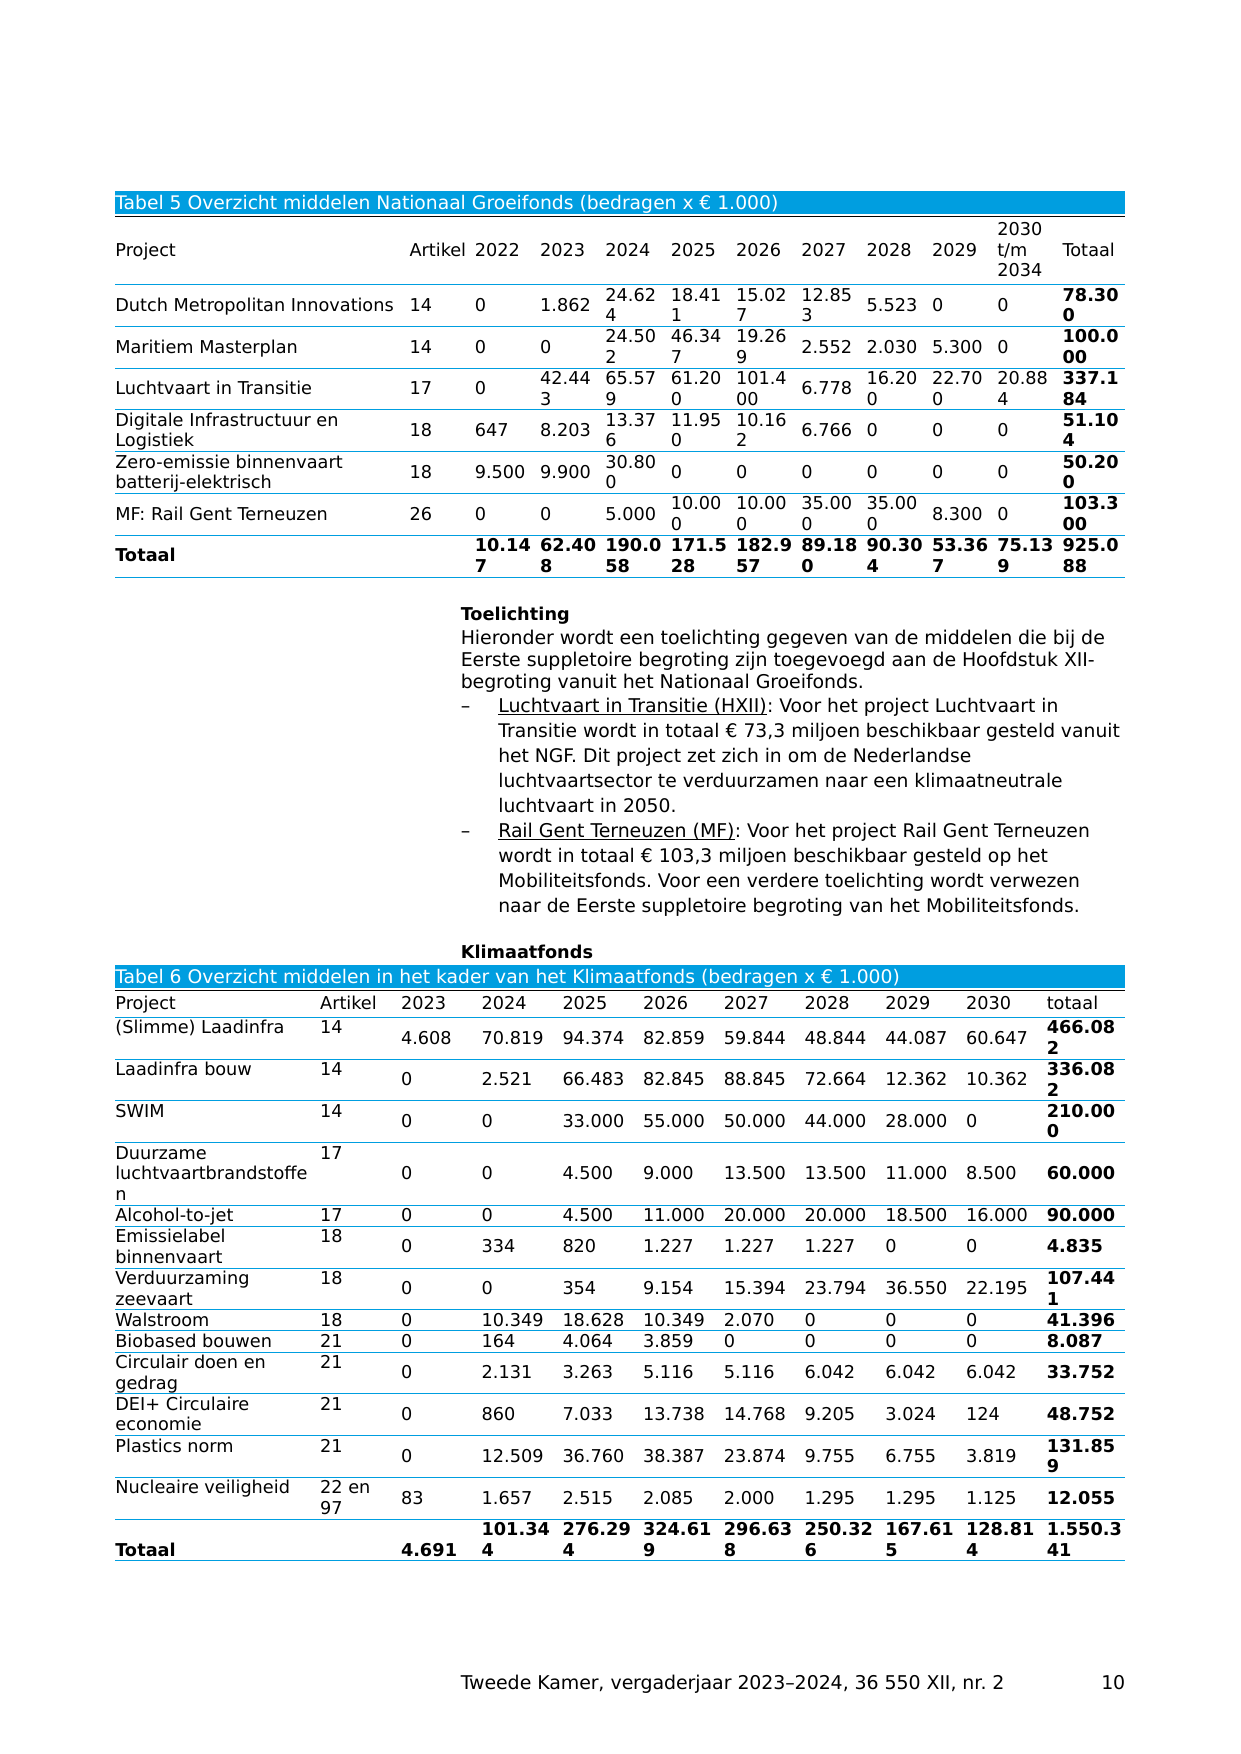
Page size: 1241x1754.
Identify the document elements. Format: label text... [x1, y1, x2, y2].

table_cell Dutch Metropolitan Innovations [115, 285, 406, 326]
table_cell 21 [317, 1353, 398, 1393]
table_cell 2029 [929, 217, 994, 284]
table_cell 820 [559, 1227, 640, 1267]
table_cell 5.116 [721, 1353, 801, 1393]
table_cell SWIM [115, 1101, 317, 1142]
table_cell 182.957 [733, 536, 798, 576]
table_cell 22 en 97 [317, 1478, 398, 1518]
table_cell 0 [963, 1331, 1044, 1351]
table_cell 6.778 [798, 369, 863, 409]
table_cell 0 [882, 1331, 963, 1351]
table_cell 336.082 [1044, 1060, 1125, 1100]
table_cell Verduurzaming zeevaart [115, 1269, 317, 1309]
table_cell 23.874 [721, 1436, 801, 1477]
table_cell 0 [994, 452, 1059, 493]
table_cell 50.000 [721, 1101, 801, 1142]
table_cell 90.304 [864, 536, 929, 576]
table_cell 324.619 [640, 1520, 721, 1560]
table_cell 2022 [472, 217, 537, 284]
table_cell 16.000 [963, 1206, 1044, 1226]
table_cell Project [115, 991, 317, 1017]
table_cell 44.000 [801, 1101, 882, 1142]
table_cell Totaal [115, 1520, 317, 1560]
table_cell 36.760 [559, 1436, 640, 1477]
table_cell 53.367 [929, 536, 994, 576]
table_cell 35.000 [798, 494, 863, 534]
table_cell 21 [317, 1331, 398, 1351]
table_cell 296.638 [721, 1520, 801, 1560]
table_cell 12.055 [1044, 1478, 1125, 1518]
table_cell 22.700 [929, 369, 994, 409]
table_cell 2029 [882, 991, 963, 1017]
table_cell 3.024 [882, 1394, 963, 1435]
table_cell 50.200 [1060, 452, 1125, 493]
table_cell 0 [798, 452, 863, 493]
table_cell 0 [668, 452, 733, 493]
table_cell 20.000 [801, 1206, 882, 1226]
table_cell 13.500 [721, 1143, 801, 1204]
table_cell 65.579 [602, 369, 668, 409]
table_cell 2024 [479, 991, 559, 1017]
text Hieronder wordt een toelichting gegeven van de middelen die bij de Eerste suppletoire begroting zijn toegevoegd aan de Hoofdstuk XII-begroting vanuit het Nationaal Groeifonds. [461, 627, 1125, 693]
table_cell 860 [479, 1394, 559, 1435]
table_cell 12.509 [479, 1436, 559, 1477]
table_cell 9.154 [640, 1269, 721, 1309]
table_cell 0 [929, 285, 994, 326]
table_cell 0 [398, 1060, 478, 1100]
list Rail Gent Terneuzen (MF): Voor het project Rail Gent Terneuzen wordt in totaal € 103,3 miljoen beschikbaar gesteld op het Mobiliteitsfonds. Voor een verdere toelichting wordt verwezen naar de Eerste suppletoire begroting van het Mobiliteitsfonds. [461, 818, 1125, 918]
table_cell 59.844 [721, 1018, 801, 1058]
table_cell 6.755 [882, 1436, 963, 1477]
table_cell 337.184 [1060, 369, 1125, 409]
table_cell 46.347 [668, 327, 733, 367]
table_cell 82.859 [640, 1018, 721, 1058]
table_cell 30.800 [602, 452, 668, 493]
table_cell 8.203 [537, 410, 602, 451]
table_cell 18 [406, 452, 472, 493]
table_cell 2027 [721, 991, 801, 1017]
table_cell 0 [472, 369, 537, 409]
table_cell Emissielabel binnenvaart [115, 1227, 317, 1267]
table_cell 2030 [963, 991, 1044, 1017]
table_cell 11.950 [668, 410, 733, 451]
table_cell 0 [537, 327, 602, 367]
table_cell 6.766 [798, 410, 863, 451]
table_cell 12.362 [882, 1060, 963, 1100]
table_cell 17 [317, 1206, 398, 1226]
table_cell 647 [472, 410, 537, 451]
table_cell 2030 t/m 2034 [994, 217, 1059, 284]
table_cell 8.087 [1044, 1331, 1125, 1351]
table_cell 14 [317, 1101, 398, 1142]
table_cell 14 [317, 1060, 398, 1100]
table_cell 0 [398, 1206, 478, 1226]
table_cell 5.000 [602, 494, 668, 534]
table_cell 2023 [398, 991, 478, 1017]
table_cell 466.082 [1044, 1018, 1125, 1058]
table_cell 38.387 [640, 1436, 721, 1477]
table_cell Duurzame luchtvaartbrandstoffen [115, 1143, 317, 1204]
table_cell 276.294 [559, 1520, 640, 1560]
table_cell 2023 [537, 217, 602, 284]
table_cell 9.000 [640, 1143, 721, 1204]
table_cell 4.064 [559, 1331, 640, 1351]
table_cell 0 [479, 1206, 559, 1226]
table_cell 107.441 [1044, 1269, 1125, 1309]
table_cell Circulair doen en gedrag [115, 1353, 317, 1393]
table_cell 2.070 [721, 1310, 801, 1330]
table_cell 0 [882, 1310, 963, 1330]
table_cell 4.500 [559, 1143, 640, 1204]
table_cell 14 [317, 1018, 398, 1058]
table_cell 0 [398, 1269, 478, 1309]
table_cell 11.000 [882, 1143, 963, 1204]
table_cell 6.042 [963, 1353, 1044, 1393]
table_cell 24.502 [602, 327, 668, 367]
table_cell 0 [864, 452, 929, 493]
table_cell 36.550 [882, 1269, 963, 1309]
table_cell 17 [406, 369, 472, 409]
table_cell 6.042 [882, 1353, 963, 1393]
table_cell 89.180 [798, 536, 863, 576]
table_cell 26 [406, 494, 472, 534]
table_cell 18 [317, 1227, 398, 1267]
table_cell 1.295 [882, 1478, 963, 1518]
table_cell 1.227 [721, 1227, 801, 1267]
table_cell 10.349 [479, 1310, 559, 1330]
table_cell 2.000 [721, 1478, 801, 1518]
table_cell 48.844 [801, 1018, 882, 1058]
table_cell 2.552 [798, 327, 863, 367]
table_cell 2.085 [640, 1478, 721, 1518]
table_cell 2025 [559, 991, 640, 1017]
table_cell 70.819 [479, 1018, 559, 1058]
table_cell 83 [398, 1478, 478, 1518]
table_cell 18.500 [882, 1206, 963, 1226]
table_cell 15.394 [721, 1269, 801, 1309]
table_cell 18.628 [559, 1310, 640, 1330]
table_cell Artikel [406, 217, 472, 284]
table_cell 2026 [640, 991, 721, 1017]
table_cell 250.326 [801, 1520, 882, 1560]
table_cell 8.500 [963, 1143, 1044, 1204]
table_cell totaal [1044, 991, 1125, 1017]
table_cell 90.000 [1044, 1206, 1125, 1226]
table_cell 62.408 [537, 536, 602, 576]
table_cell 61.200 [668, 369, 733, 409]
table_cell DEI+ Circulaire economie [115, 1394, 317, 1435]
table_cell 18 [317, 1269, 398, 1309]
table_cell Maritiem Masterplan [115, 327, 406, 367]
text Toelichting [461, 602, 1125, 625]
table_cell 164 [479, 1331, 559, 1351]
table_cell 10.147 [472, 536, 537, 576]
table_cell 6.042 [801, 1353, 882, 1393]
table_cell 5.300 [929, 327, 994, 367]
table_cell 1.862 [537, 285, 602, 326]
table_cell 5.523 [864, 285, 929, 326]
table_cell 8.300 [929, 494, 994, 534]
table_cell 2027 [798, 217, 863, 284]
table_cell 0 [994, 285, 1059, 326]
table_cell 0 [994, 327, 1059, 367]
table_cell [317, 1520, 398, 1560]
table_cell Alcohol-to-jet [115, 1206, 317, 1226]
table_cell 0 [801, 1310, 882, 1330]
table_cell 2028 [801, 991, 882, 1017]
table_cell 124 [963, 1394, 1044, 1435]
table_cell 0 [864, 410, 929, 451]
table_cell 18 [406, 410, 472, 451]
table_cell 12.853 [798, 285, 863, 326]
table_cell 0 [721, 1331, 801, 1351]
table_cell 11.000 [640, 1206, 721, 1226]
text Klimaatfonds [461, 940, 1125, 963]
table_cell 0 [479, 1269, 559, 1309]
table_cell 128.814 [963, 1520, 1044, 1560]
table_cell 3.859 [640, 1331, 721, 1351]
table_cell 0 [929, 410, 994, 451]
table_cell 1.657 [479, 1478, 559, 1518]
table_cell Laadinfra bouw [115, 1060, 317, 1100]
table_cell 13.376 [602, 410, 668, 451]
table_cell 103.300 [1060, 494, 1125, 534]
table_cell 3.819 [963, 1436, 1044, 1477]
table_cell 0 [398, 1436, 478, 1477]
table_cell Project [115, 217, 406, 284]
table_cell Luchtvaart in Transitie [115, 369, 406, 409]
table_cell 131.859 [1044, 1436, 1125, 1477]
table_cell 4.835 [1044, 1227, 1125, 1267]
table_cell 14.768 [721, 1394, 801, 1435]
table_cell 1.295 [801, 1478, 882, 1518]
table_cell 101.344 [479, 1520, 559, 1560]
table_cell 171.528 [668, 536, 733, 576]
table_cell Artikel [317, 991, 398, 1017]
table_cell 1.227 [640, 1227, 721, 1267]
table_cell 51.104 [1060, 410, 1125, 451]
table_cell 18 [317, 1310, 398, 1330]
table_cell 0 [963, 1227, 1044, 1267]
table_cell 0 [733, 452, 798, 493]
table_cell 101.400 [733, 369, 798, 409]
table_cell 100.000 [1060, 327, 1125, 367]
table_cell 0 [398, 1143, 478, 1204]
table_cell 72.664 [801, 1060, 882, 1100]
table_cell 28.000 [882, 1101, 963, 1142]
table_cell Zero-emissie binnenvaart batterij-elektrisch [115, 452, 406, 493]
table_cell 2.030 [864, 327, 929, 367]
table_cell 0 [472, 327, 537, 367]
table_cell 210.000 [1044, 1101, 1125, 1142]
table_cell 0 [398, 1310, 478, 1330]
table_cell 925.088 [1060, 536, 1125, 576]
table_cell 9.900 [537, 452, 602, 493]
table_cell 66.483 [559, 1060, 640, 1100]
table_cell Walstroom [115, 1310, 317, 1330]
table_cell 1.227 [801, 1227, 882, 1267]
table_cell 60.000 [1044, 1143, 1125, 1204]
table_cell 10.162 [733, 410, 798, 451]
table_cell 2028 [864, 217, 929, 284]
table_cell 1.125 [963, 1478, 1044, 1518]
table_cell 9.755 [801, 1436, 882, 1477]
table_cell Digitale Infrastructuur en Logistiek [115, 410, 406, 451]
table_cell 4.500 [559, 1206, 640, 1226]
table_cell 94.374 [559, 1018, 640, 1058]
table_cell 19.269 [733, 327, 798, 367]
table_cell 0 [963, 1310, 1044, 1330]
table_cell 0 [994, 494, 1059, 534]
table_cell 354 [559, 1269, 640, 1309]
table_cell 33.752 [1044, 1353, 1125, 1393]
table_cell Biobased bouwen [115, 1331, 317, 1351]
list Luchtvaart in Transitie (HXII): Voor het project Luchtvaart in Transitie wordt in totaal € 73,3 miljoen beschikbaar gesteld vanuit het NGF. Dit project zet zich in om de Nederlandse luchtvaartsector te verduurzamen naar een klimaatneutrale luchtvaart in 2050. [461, 693, 1125, 818]
table_cell 334 [479, 1227, 559, 1267]
table_cell 190.058 [602, 536, 668, 576]
table_cell 0 [963, 1101, 1044, 1142]
table_cell 0 [398, 1394, 478, 1435]
table_cell 0 [929, 452, 994, 493]
table_cell 10.362 [963, 1060, 1044, 1100]
table_cell 14 [406, 327, 472, 367]
table_cell 13.500 [801, 1143, 882, 1204]
table_cell 10.000 [668, 494, 733, 534]
table_cell 10.000 [733, 494, 798, 534]
table_cell 41.396 [1044, 1310, 1125, 1330]
table_cell 2026 [733, 217, 798, 284]
table_cell 0 [472, 494, 537, 534]
table_cell 22.195 [963, 1269, 1044, 1309]
table_cell 42.443 [537, 369, 602, 409]
table_cell 75.139 [994, 536, 1059, 576]
table_cell 0 [398, 1227, 478, 1267]
table_cell 44.087 [882, 1018, 963, 1058]
table_cell 23.794 [801, 1269, 882, 1309]
table_cell 0 [398, 1331, 478, 1351]
table_cell 20.000 [721, 1206, 801, 1226]
table_cell 9.500 [472, 452, 537, 493]
table_cell 0 [398, 1101, 478, 1142]
table_cell 0 [472, 285, 537, 326]
table_cell 60.647 [963, 1018, 1044, 1058]
table_cell [406, 536, 472, 576]
table_cell 7.033 [559, 1394, 640, 1435]
table_cell 55.000 [640, 1101, 721, 1142]
table_cell 2025 [668, 217, 733, 284]
table_cell 24.624 [602, 285, 668, 326]
table_cell 20.884 [994, 369, 1059, 409]
table_cell 82.845 [640, 1060, 721, 1100]
table_cell 33.000 [559, 1101, 640, 1142]
table_cell 88.845 [721, 1060, 801, 1100]
table_cell Totaal [1060, 217, 1125, 284]
table_cell 0 [994, 410, 1059, 451]
table_cell 1.550.341 [1044, 1520, 1125, 1560]
table_cell 2.521 [479, 1060, 559, 1100]
table_cell 13.738 [640, 1394, 721, 1435]
table_cell 0 [537, 494, 602, 534]
table_cell 0 [479, 1101, 559, 1142]
table_cell 18.411 [668, 285, 733, 326]
table_cell 4.691 [398, 1520, 478, 1560]
table_cell 21 [317, 1436, 398, 1477]
table_cell MF: Rail Gent Terneuzen [115, 494, 406, 534]
table_cell 5.116 [640, 1353, 721, 1393]
table_cell 2024 [602, 217, 668, 284]
table_cell 9.205 [801, 1394, 882, 1435]
table_cell 2.131 [479, 1353, 559, 1393]
table_cell 167.615 [882, 1520, 963, 1560]
table_cell 35.000 [864, 494, 929, 534]
table_cell 10.349 [640, 1310, 721, 1330]
table_cell Plastics norm [115, 1436, 317, 1477]
table_cell 78.300 [1060, 285, 1125, 326]
table_cell 0 [882, 1227, 963, 1267]
table_cell 48.752 [1044, 1394, 1125, 1435]
table_cell 3.263 [559, 1353, 640, 1393]
table_cell 17 [317, 1143, 398, 1204]
table_cell 0 [801, 1331, 882, 1351]
table_cell 0 [398, 1353, 478, 1393]
table_cell 0 [479, 1143, 559, 1204]
table_cell 16.200 [864, 369, 929, 409]
table_cell Totaal [115, 536, 406, 576]
table_cell 2.515 [559, 1478, 640, 1518]
table_cell Nucleaire veiligheid [115, 1478, 317, 1518]
table_cell 21 [317, 1394, 398, 1435]
table_cell 14 [406, 285, 472, 326]
table_cell (Slimme) Laadinfra [115, 1018, 317, 1058]
table_cell 15.027 [733, 285, 798, 326]
table_cell 4.608 [398, 1018, 478, 1058]
